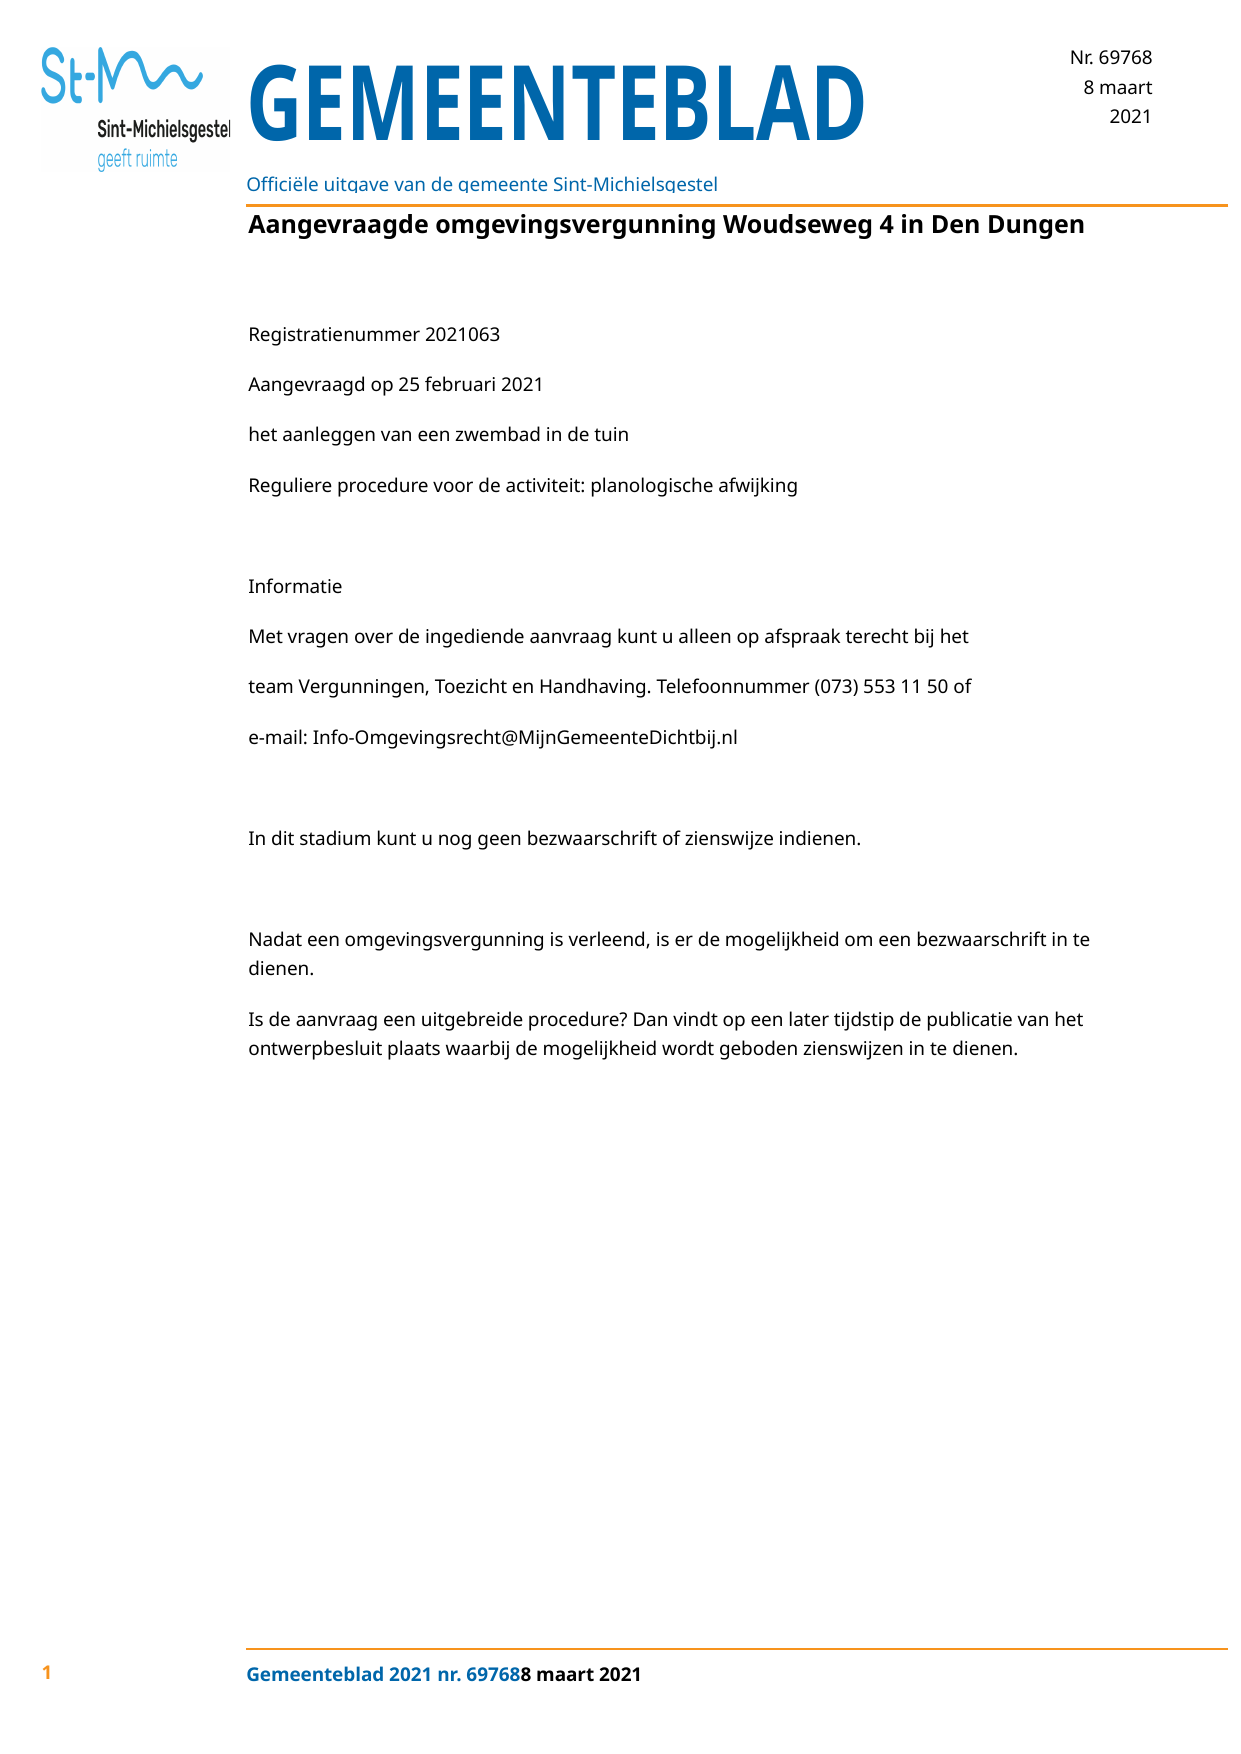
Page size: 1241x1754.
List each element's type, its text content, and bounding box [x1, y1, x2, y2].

text Reguliere procedure voor de activiteit: planologische afwijking [248, 472, 1152, 498]
text Informatie [248, 573, 1152, 598]
text e-mail: Info-Omgevingsrecht@MijnGemeenteDichtbij.nl [248, 724, 1152, 750]
text In dit stadium kunt u nog geen bezwaarschrift of zienswijze indienen. [248, 825, 1152, 851]
text Registratienummer 2021063 [248, 321, 1152, 346]
text Aangevraagde omgevingsvergunning Woudseweg 4 in Den Dungen [248, 207, 1152, 241]
text Is de aanvraag een uitgebreide procedure? Dan vindt op een later tijdstip de publicatie van het ontwerpbesluit plaats waarbij de mogelijkheid wordt geboden zienswijzen in te dienen. [248, 1006, 1152, 1061]
text Met vragen over de ingediende aanvraag kunt u alleen op afspraak terecht bij het [248, 623, 1152, 649]
text team Vergunningen, Toezicht en Handhaving. Telefoonnummer (073) 553 11 50 of [248, 674, 1152, 699]
text Aangevraagd op 25 februari 2021 [248, 371, 1152, 397]
text Nadat een omgevingsvergunning is verleend, is er de mogelijkheid om een bezwaarschrift in te dienen. [248, 926, 1152, 981]
text het aanleggen van een zwembad in de tuin [248, 422, 1152, 447]
picture [41, 47, 231, 172]
